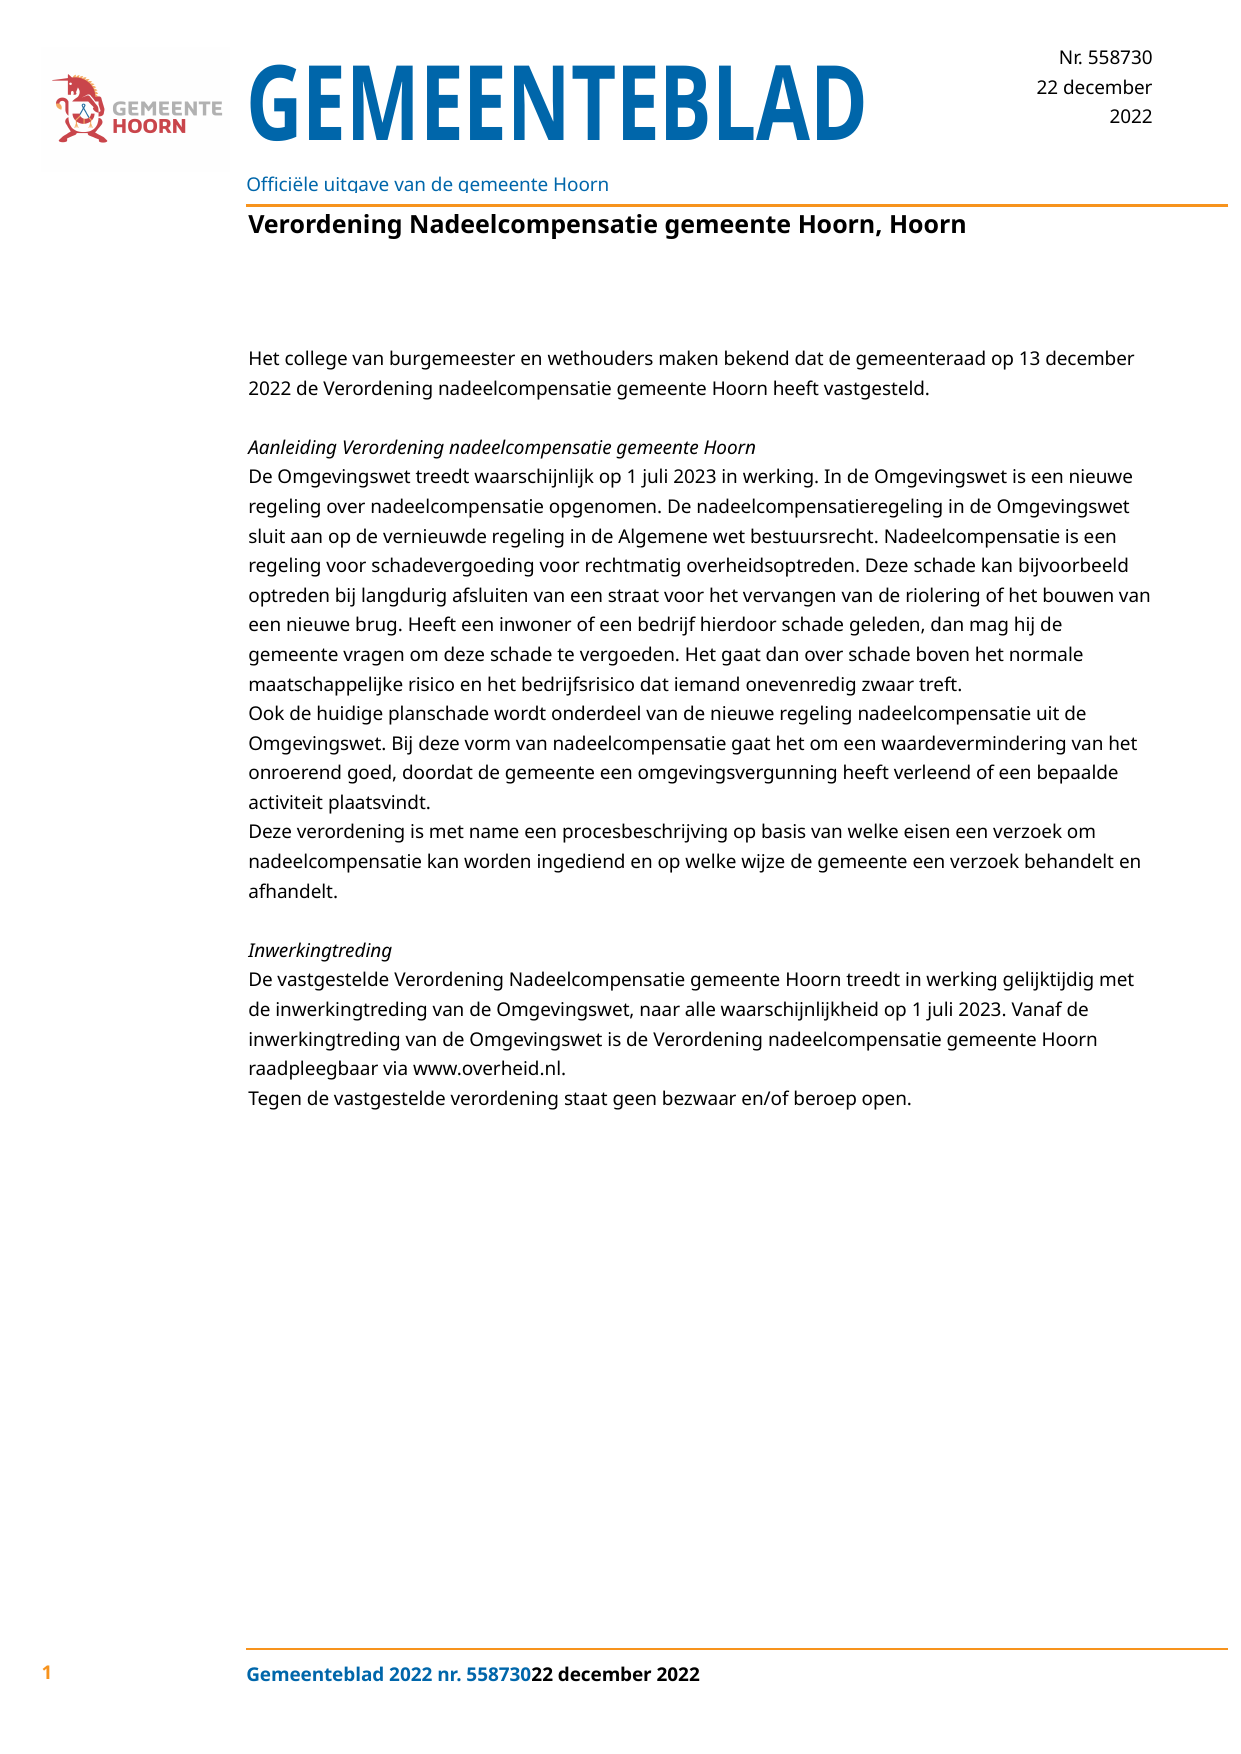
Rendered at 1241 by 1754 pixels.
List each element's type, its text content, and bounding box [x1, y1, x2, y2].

text Het college van burgemeester en wethouders maken bekend dat de gemeenteraad op 13 december 2022 de Verordening nadeelcompensatie gemeente Hoorn heeft vastgesteld. [248, 345, 1152, 401]
text Deze verordening is met name een procesbeschrijving op basis van welke eisen een verzoek om nadeelcompensatie kan worden ingediend en op welke wijze de gemeente een verzoek behandelt en afhandelt. [248, 819, 1152, 903]
text Ook de huidige planschade wordt onderdeel van de nieuwe regeling nadeelcompensatie uit de Omgevingswet. Bij deze vorm van nadeelcompensatie gaat het om een waardevermindering van het onroerend goed, doordat de gemeente een omgevingsvergunning heeft verleend of een bepaalde activiteit plaatsvindt. [248, 700, 1152, 815]
text De vastgestelde Verordening Nadeelcompensatie gemeente Hoorn treedt in werking gelijktijdig met de inwerkingtreding van de Omgevingswet, naar alle waarschijnlijkheid op 1 juli 2023. Vanaf de inwerkingtreding van de Omgevingswet is de Verordening nadeelcompensatie gemeente Hoorn raadpleegbaar via www.overheid.nl. [248, 967, 1152, 1081]
text Verordening Nadeelcompensatie gemeente Hoorn, Hoorn [248, 207, 1152, 241]
text Tegen de vastgestelde verordening staat geen bezwaar en/of beroep open. [248, 1085, 1152, 1111]
text Aanleiding Verordening nadeelcompensatie gemeente Hoorn [248, 434, 1152, 460]
text De Omgevingswet treedt waarschijnlijk op 1 juli 2023 in werking. In de Omgevingswet is een nieuwe regeling over nadeelcompensatie opgenomen. De nadeelcompensatieregeling in de Omgevingswet sluit aan op de vernieuwde regeling in de Algemene wet bestuursrecht. Nadeelcompensatie is een regeling voor schadevergoeding voor rechtmatig overheidsoptreden. Deze schade kan bijvoorbeeld optreden bij langdurig afsluiten van een straat voor het vervangen van de riolering of het bouwen van een nieuwe brug. Heeft een inwoner of een bedrijf hierdoor schade geleden, dan mag hij de gemeente vragen om deze schade te vergoeden. Het gaat dan over schade boven het normale maatschappelijke risico en het bedrijfsrisico dat iemand onevenredig zwaar treft. [248, 464, 1152, 696]
text Inwerkingtreding [248, 937, 1152, 963]
picture [41, 47, 231, 172]
